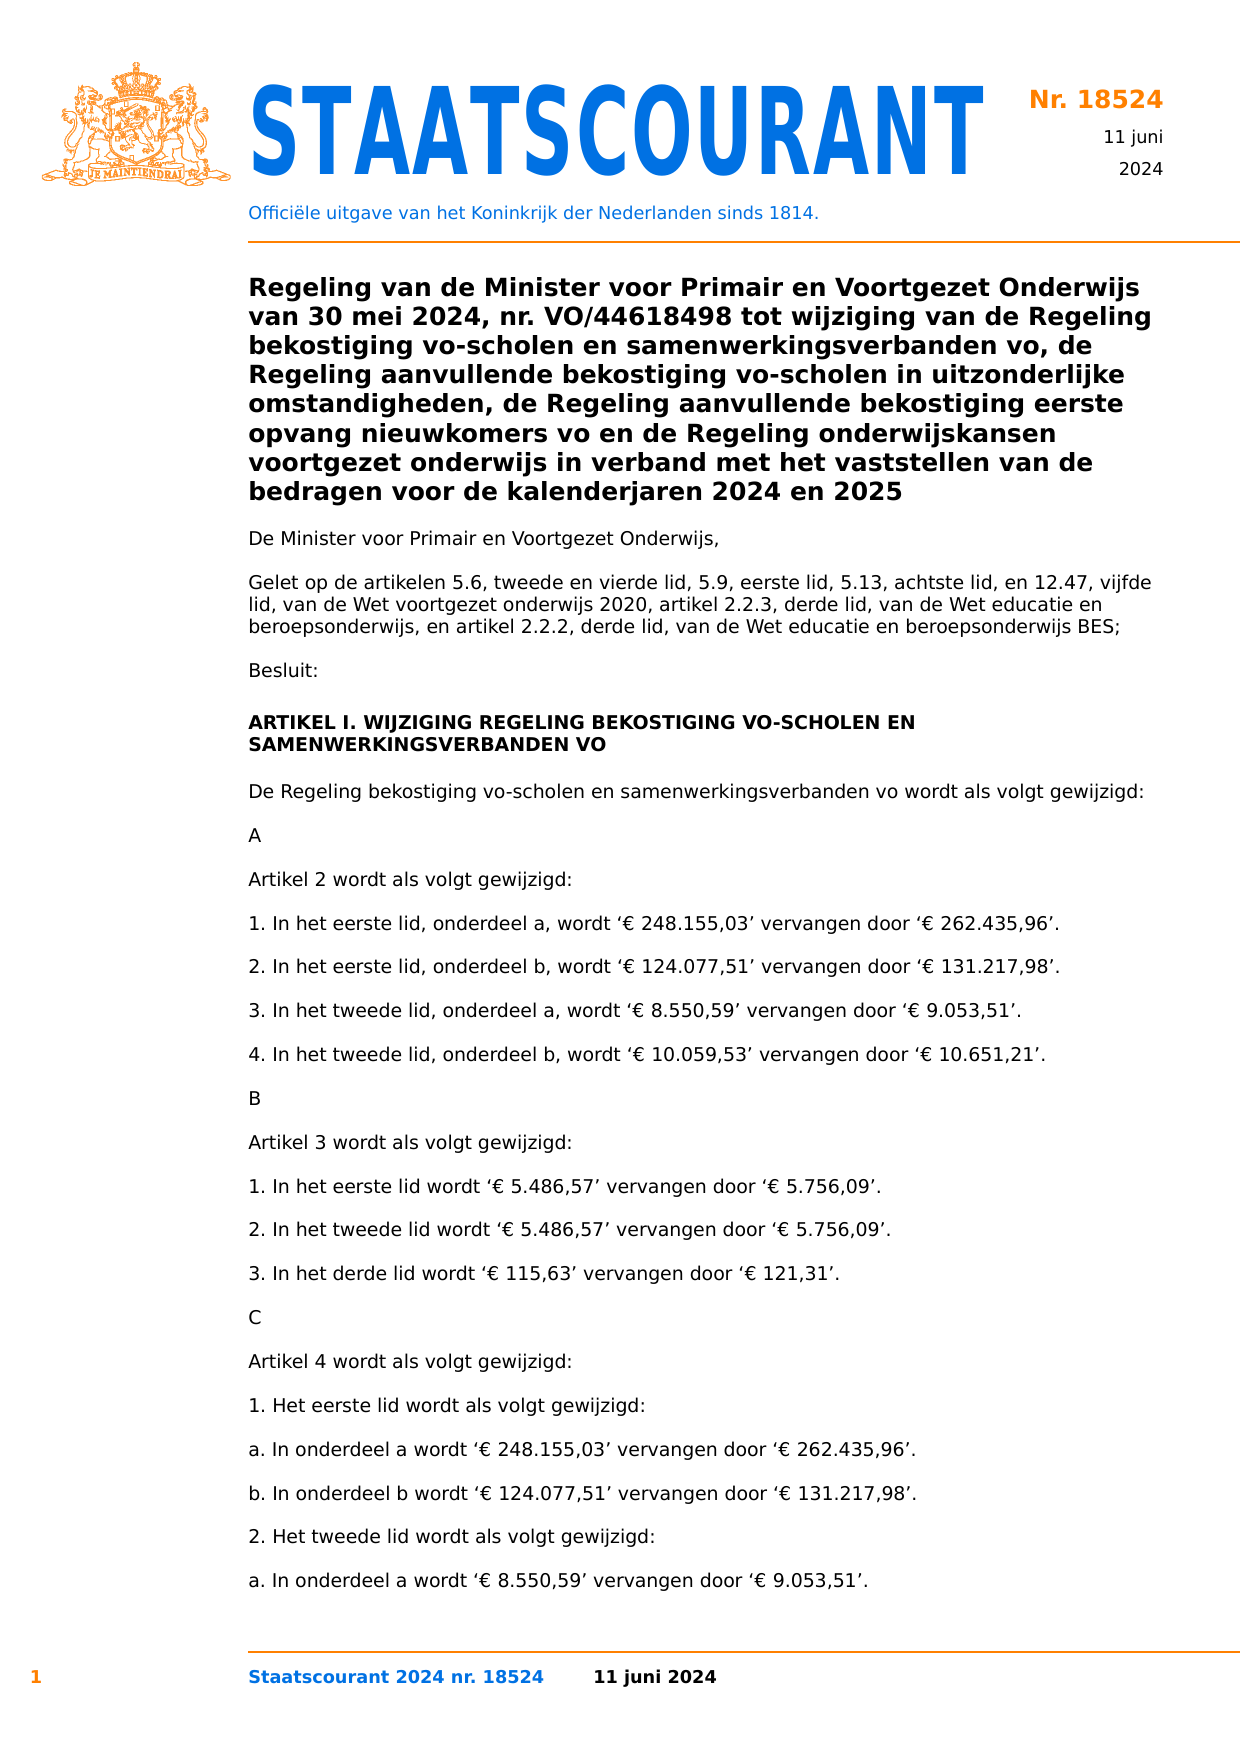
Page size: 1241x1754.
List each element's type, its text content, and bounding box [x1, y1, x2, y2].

text a. In onderdeel a wordt ‘€ 8.550,59’ vervangen door ‘€ 9.053,51’. [248, 1570, 1163, 1592]
text A [248, 825, 1163, 847]
subtitle Regeling van de Minister voor Primair en Voortgezet Onderwijs van 30 mei 2024, nr. VO/44618498 tot wijziging van de Regeling bekostiging vo-scholen en samenwerkingsverbanden vo, de Regeling aanvullende bekostiging vo-scholen in uitzonderlijke omstandigheden, de Regeling aanvullende bekostiging eerste opvang nieuwkomers vo en de Regeling onderwijskansen voortgezet onderwijs in verband met het vaststellen van de bedragen voor de kalenderjaren 2024 en 2025 [248, 273, 1163, 506]
subtitle ARTIKEL I. WIJZIGING REGELING BEKOSTIGING VO-SCHOLEN EN SAMENWERKINGSVERBANDEN VO [248, 712, 1163, 756]
text 1. Het eerste lid wordt als volgt gewijzigd: [248, 1395, 1163, 1417]
text C [248, 1307, 1163, 1329]
text 2. In het eerste lid, onderdeel b, wordt ‘€ 124.077,51’ vervangen door ‘€ 131.217,98’. [248, 956, 1163, 978]
table_header [25, 62, 248, 241]
text b. In onderdeel b wordt ‘€ 124.077,51’ vervangen door ‘€ 131.217,98’. [248, 1482, 1163, 1504]
text Artikel 2 wordt als volgt gewijzigd: [248, 868, 1163, 891]
table_header Nr. 18524 [998, 62, 1240, 121]
text Gelet op de artikelen 5.6, tweede en vierde lid, 5.9, eerste lid, 5.13, achtste lid, en 12.47, vijfde lid, van de Wet voortgezet onderwijs 2020, artikel 2.2.3, derde lid, van de Wet educatie en beroepsonderwijs, en artikel 2.2.2, derde lid, van de Wet educatie en beroepsonderwijs BES; [248, 572, 1163, 638]
text Besluit: [248, 660, 1163, 682]
table_cell 2024 [998, 153, 1240, 203]
table_cell Officiële uitgave van het Koninkrijk der Nederlanden sinds 1814. [248, 203, 1240, 241]
text Artikel 4 wordt als volgt gewijzigd: [248, 1351, 1163, 1373]
text De Regeling bekostiging vo-scholen en samenwerkingsverbanden vo wordt als volgt gewijzigd: [248, 781, 1163, 803]
text 2. Het tweede lid wordt als volgt gewijzigd: [248, 1526, 1163, 1548]
text B [248, 1088, 1163, 1110]
table_header STAATSCOURANT [248, 62, 998, 203]
table_cell 11 juni [998, 121, 1240, 153]
text Artikel 3 wordt als volgt gewijzigd: [248, 1132, 1163, 1154]
text 2. In het tweede lid wordt ‘€ 5.486,57’ vervangen door ‘€ 5.756,09’. [248, 1219, 1163, 1241]
text De Minister voor Primair en Voortgezet Onderwijs, [248, 528, 1163, 550]
text 3. In het derde lid wordt ‘€ 115,63’ vervangen door ‘€ 121,31’. [248, 1263, 1163, 1285]
text 3. In het tweede lid, onderdeel a, wordt ‘€ 8.550,59’ vervangen door ‘€ 9.053,51’. [248, 1000, 1163, 1022]
text a. In onderdeel a wordt ‘€ 248.155,03’ vervangen door ‘€ 262.435,96’. [248, 1439, 1163, 1461]
text 4. In het tweede lid, onderdeel b, wordt ‘€ 10.059,53’ vervangen door ‘€ 10.651,21’. [248, 1044, 1163, 1066]
text 1. In het eerste lid, onderdeel a, wordt ‘€ 248.155,03’ vervangen door ‘€ 262.435,96’. [248, 912, 1163, 934]
text 1. In het eerste lid wordt ‘€ 5.486,57’ vervangen door ‘€ 5.756,09’. [248, 1176, 1163, 1197]
picture [41, 62, 231, 186]
